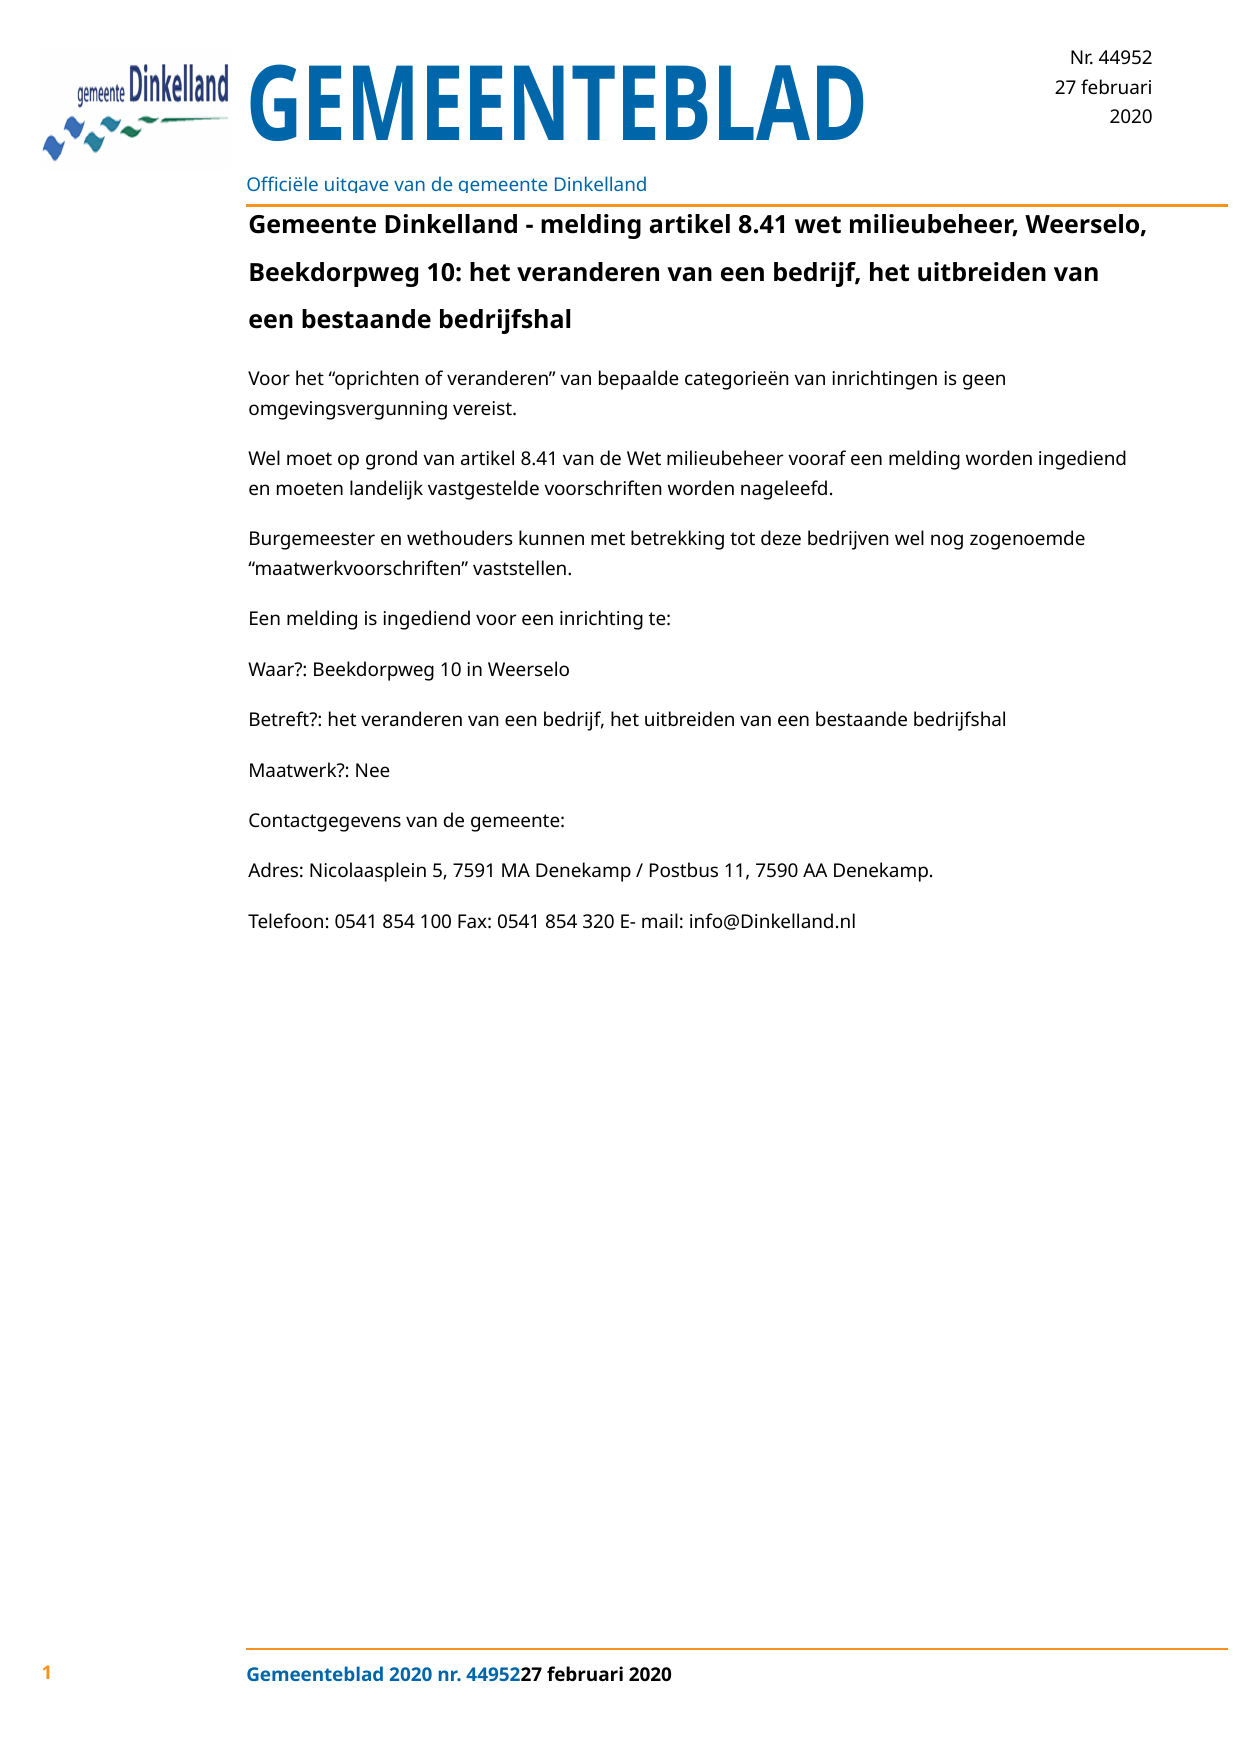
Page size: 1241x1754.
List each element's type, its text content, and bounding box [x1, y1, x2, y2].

text Betreft?: het veranderen van een bedrijf, het uitbreiden van een bestaande bedrijfshal [248, 706, 1152, 732]
text Adres: Nicolaasplein 5, 7591 MA Denekamp / Postbus 11, 7590 AA Denekamp. [248, 858, 1152, 883]
text Wel moet op grond van artikel 8.41 van de Wet milieubeheer vooraf een melding worden ingediend en moeten landelijk vastgestelde voorschriften worden nageleefd. [248, 446, 1152, 501]
text Burgemeester en wethouders kunnen met betrekking tot deze bedrijven wel nog zogenoemde “maatwerkvoorschriften” vaststellen. [248, 526, 1152, 581]
text Contactgegevens van de gemeente: [248, 807, 1152, 833]
text Waar?: Beekdorpweg 10 in Weerselo [248, 656, 1152, 682]
picture [41, 47, 231, 172]
text Een melding is ingediend voor een inrichting te: [248, 606, 1152, 631]
text Telefoon: 0541 854 100 Fax: 0541 854 320 E- mail: info@Dinkelland.nl [248, 908, 1152, 934]
text Gemeente Dinkelland - melding artikel 8.41 wet milieubeheer, Weerselo, Beekdorpweg 10: het veranderen van een bedrijf, het uitbreiden van een bestaande bedrijfshal [248, 207, 1152, 336]
text Voor het “oprichten of veranderen” van bepaalde categorieën van inrichtingen is geen omgevingsvergunning vereist. [248, 366, 1152, 421]
text Maatwerk?: Nee [248, 757, 1152, 782]
